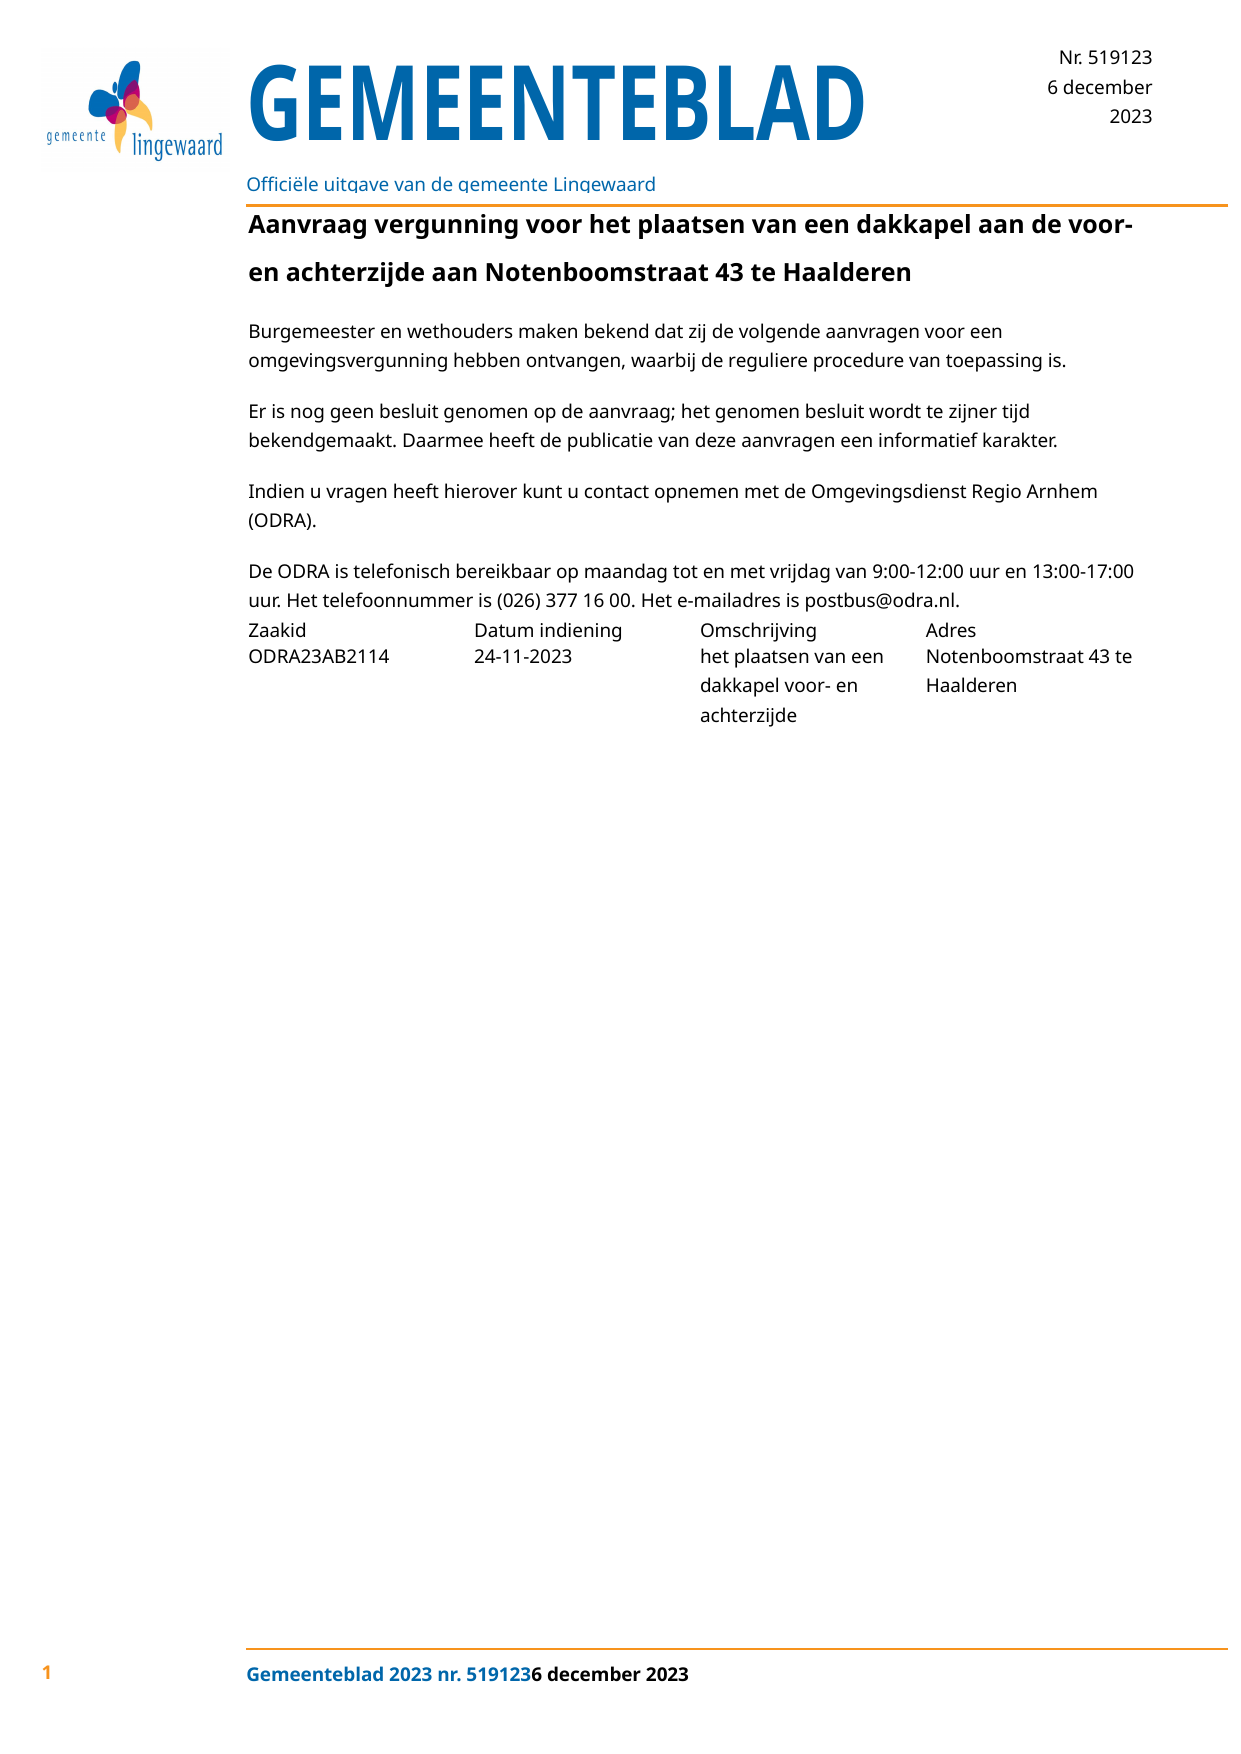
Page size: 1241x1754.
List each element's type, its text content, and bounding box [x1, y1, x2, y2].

text De ODRA is telefonisch bereikbaar op maandag tot en met vrijdag van 9:00-12:00 uur en 13:00-17:00 uur. Het telefoonnummer is (026) 377 16 00. Het e-mailadres is postbus@odra.nl. [248, 558, 1152, 613]
table_cell het plaatsen van een dakkapel voor- en achterzijde [700, 643, 926, 728]
table_header Adres [926, 617, 1152, 643]
table_cell Notenboomstraat 43 te Haalderen [926, 643, 1152, 728]
picture [41, 47, 231, 172]
table_header Zaakid [248, 617, 474, 643]
text Aanvraag vergunning voor het plaatsen van een dakkapel aan de voor- en achterzijde aan Notenboomstraat 43 te Haalderen [248, 207, 1152, 288]
table_header Datum indiening [474, 617, 700, 643]
text Er is nog geen besluit genomen op de aanvraag; het genomen besluit wordt te zijner tijd bekendgemaakt. Daarmee heeft de publicatie van deze aanvragen een informatief karakter. [248, 398, 1152, 453]
text Burgemeester en wethouders maken bekend dat zij de volgende aanvragen voor een omgevingsvergunning hebben ontvangen, waarbij de reguliere procedure van toepassing is. [248, 318, 1152, 373]
table_cell ODRA23AB2114 [248, 643, 474, 728]
table_header Omschrijving [700, 617, 926, 643]
table_cell 24-11-2023 [474, 643, 700, 728]
text Indien u vragen heeft hierover kunt u contact opnemen met de Omgevingsdienst Regio Arnhem (ODRA). [248, 478, 1152, 533]
